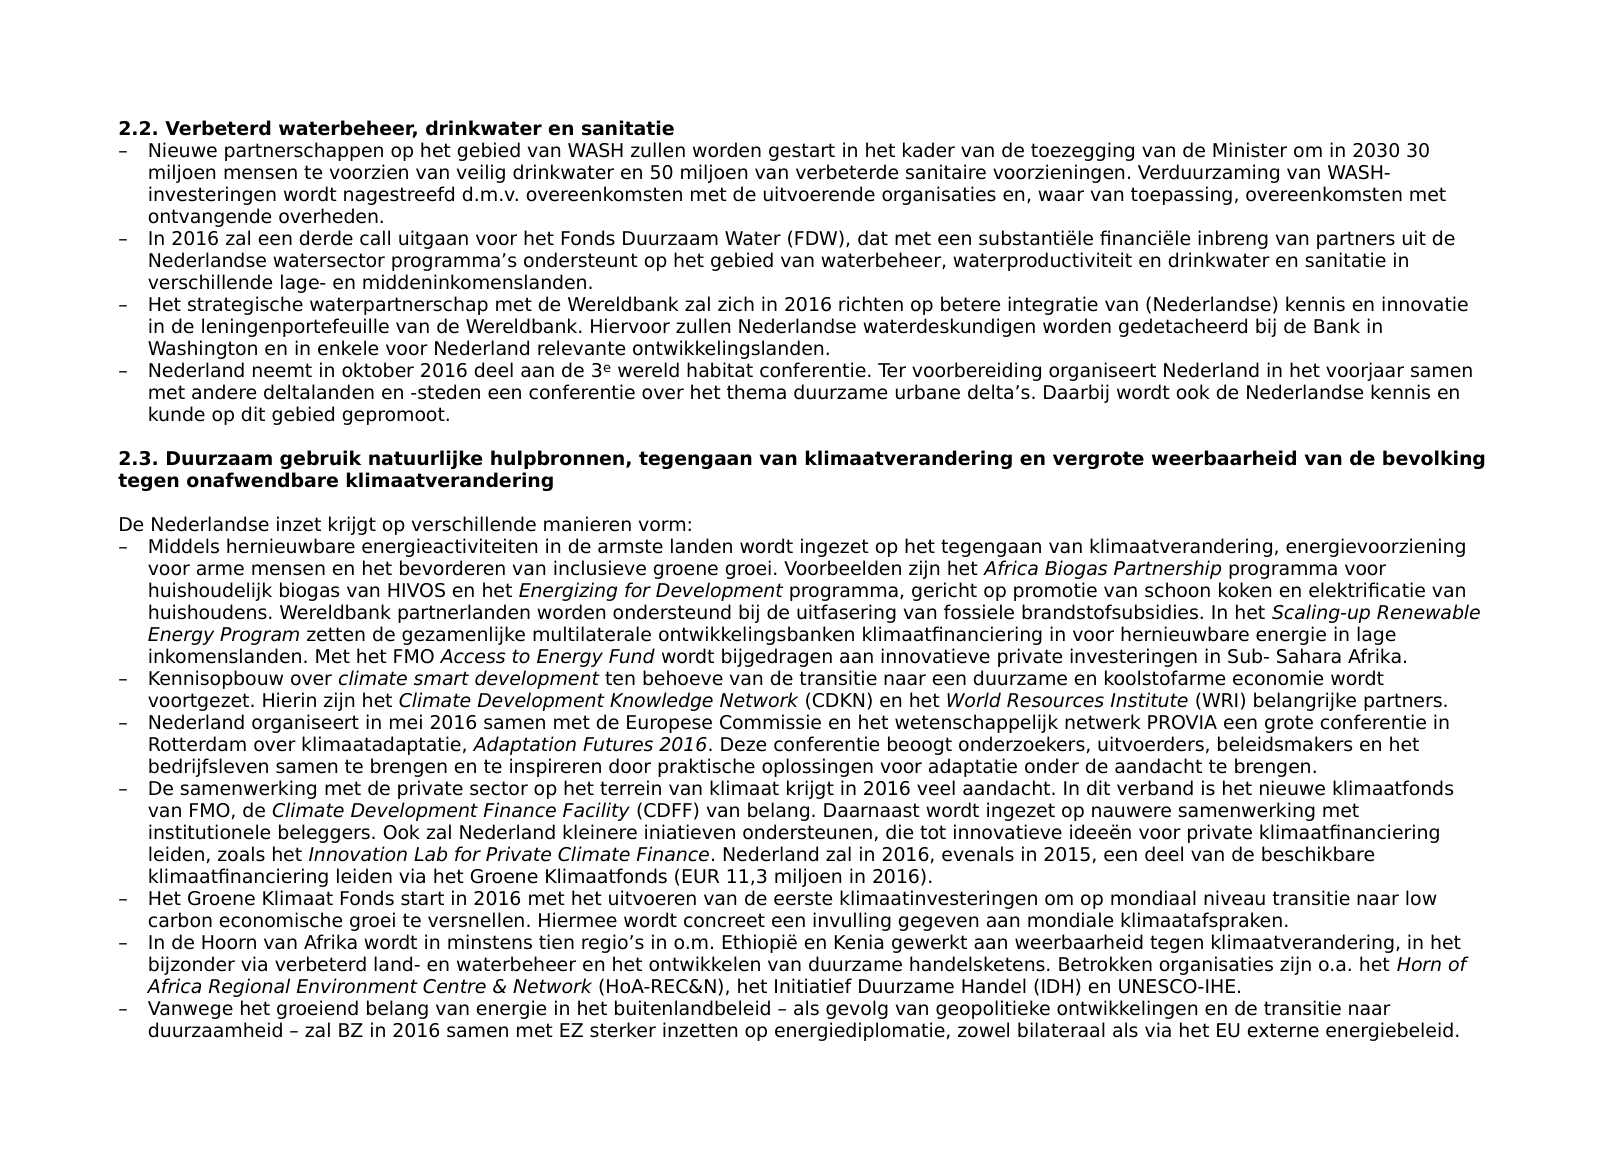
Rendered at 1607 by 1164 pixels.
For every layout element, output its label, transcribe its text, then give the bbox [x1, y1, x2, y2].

subtitle 2.3. Duurzaam gebruik natuurlijke hulpbronnen, tegengaan van klimaatverandering en vergrote weerbaarheid van de bevolking tegen onafwendbare klimaatverandering [118, 448, 1488, 492]
text – In 2016 zal een derde call uitgaan voor het Fonds Duurzaam Water (FDW), dat met een substantiële financiële inbreng van partners uit de Nederlandse watersector programma’s ondersteunt op het gebied van waterbeheer, waterproductiviteit en drinkwater en sanitatie in verschillende lage- en middeninkomenslanden. [118, 228, 1488, 294]
text – Middels hernieuwbare energieactiviteiten in de armste landen wordt ingezet op het tegengaan van klimaatverandering, energievoorziening voor arme mensen en het bevorderen van inclusieve groene groei. Voorbeelden zijn het Africa Biogas Partnership programma voor huishoudelijk biogas van HIVOS en het Energizing for Development programma, gericht op promotie van schoon koken en elektrificatie van huishoudens. Wereldbank partnerlanden worden ondersteund bij de uitfasering van fossiele brandstofsubsidies. In het Scaling-up Renewable Energy Program zetten de gezamenlijke multilaterale ontwikkelingsbanken klimaatfinanciering in voor hernieuwbare energie in lage inkomenslanden. Met het FMO Access to Energy Fund wordt bijgedragen aan innovatieve private investeringen in Sub- Sahara Afrika. [118, 536, 1488, 668]
text – Nieuwe partnerschappen op het gebied van WASH zullen worden gestart in het kader van de toezegging van de Minister om in 2030 30 miljoen mensen te voorzien van veilig drinkwater en 50 miljoen van verbeterde sanitaire voorzieningen. Verduurzaming van WASH-investeringen wordt nagestreefd d.m.v. overeenkomsten met de uitvoerende organisaties en, waar van toepassing, overeenkomsten met ontvangende overheden. [118, 140, 1488, 228]
text – Vanwege het groeiend belang van energie in het buitenlandbeleid – als gevolg van geopolitieke ontwikkelingen en de transitie naar duurzaamheid – zal BZ in 2016 samen met EZ sterker inzetten op energiediplomatie, zowel bilateraal als via het EU externe energiebeleid. [118, 998, 1488, 1042]
text – Het Groene Klimaat Fonds start in 2016 met het uitvoeren van de eerste klimaatinvesteringen om op mondiaal niveau transitie naar low carbon economische groei te versnellen. Hiermee wordt concreet een invulling gegeven aan mondiale klimaatafspraken. [118, 888, 1488, 932]
text – Kennisopbouw over climate smart development ten behoeve van de transitie naar een duurzame en koolstofarme economie wordt voortgezet. Hierin zijn het Climate Development Knowledge Network (CDKN) en het World Resources Institute (WRI) belangrijke partners. [118, 668, 1488, 712]
text De Nederlandse inzet krijgt op verschillende manieren vorm: [118, 514, 1488, 536]
text – In de Hoorn van Afrika wordt in minstens tien regio’s in o.m. Ethiopië en Kenia gewerkt aan weerbaarheid tegen klimaatverandering, in het bijzonder via verbeterd land- en waterbeheer en het ontwikkelen van duurzame handelsketens. Betrokken organisaties zijn o.a. het Horn of Africa Regional Environment Centre & Network (HoA-REC&N), het Initiatief Duurzame Handel (IDH) en UNESCO-IHE. [118, 932, 1488, 998]
text – Nederland neemt in oktober 2016 deel aan de 3e wereld habitat conferentie. Ter voorbereiding organiseert Nederland in het voorjaar samen met andere deltalanden en -steden een conferentie over het thema duurzame urbane delta’s. Daarbij wordt ook de Nederlandse kennis en kunde op dit gebied gepromoot. [118, 360, 1488, 426]
text – Het strategische waterpartnerschap met de Wereldbank zal zich in 2016 richten op betere integratie van (Nederlandse) kennis en innovatie in de leningenportefeuille van de Wereldbank. Hiervoor zullen Nederlandse waterdeskundigen worden gedetacheerd bij de Bank in Washington en in enkele voor Nederland relevante ontwikkelingslanden. [118, 294, 1488, 360]
text – De samenwerking met de private sector op het terrein van klimaat krijgt in 2016 veel aandacht. In dit verband is het nieuwe klimaatfonds van FMO, de Climate Development Finance Facility (CDFF) van belang. Daarnaast wordt ingezet op nauwere samenwerking met institutionele beleggers. Ook zal Nederland kleinere iniatieven ondersteunen, die tot innovatieve ideeën voor private klimaatfinanciering leiden, zoals het Innovation Lab for Private Climate Finance. Nederland zal in 2016, evenals in 2015, een deel van de beschikbare klimaatfinanciering leiden via het Groene Klimaatfonds (EUR 11,3 miljoen in 2016). [118, 778, 1488, 888]
text – Nederland organiseert in mei 2016 samen met de Europese Commissie en het wetenschappelijk netwerk PROVIA een grote conferentie in Rotterdam over klimaatadaptatie, Adaptation Futures 2016. Deze conferentie beoogt onderzoekers, uitvoerders, beleidsmakers en het bedrijfsleven samen te brengen en te inspireren door praktische oplossingen voor adaptatie onder de aandacht te brengen. [118, 712, 1488, 778]
subtitle 2.2. Verbeterd waterbeheer, drinkwater en sanitatie [118, 118, 1488, 140]
